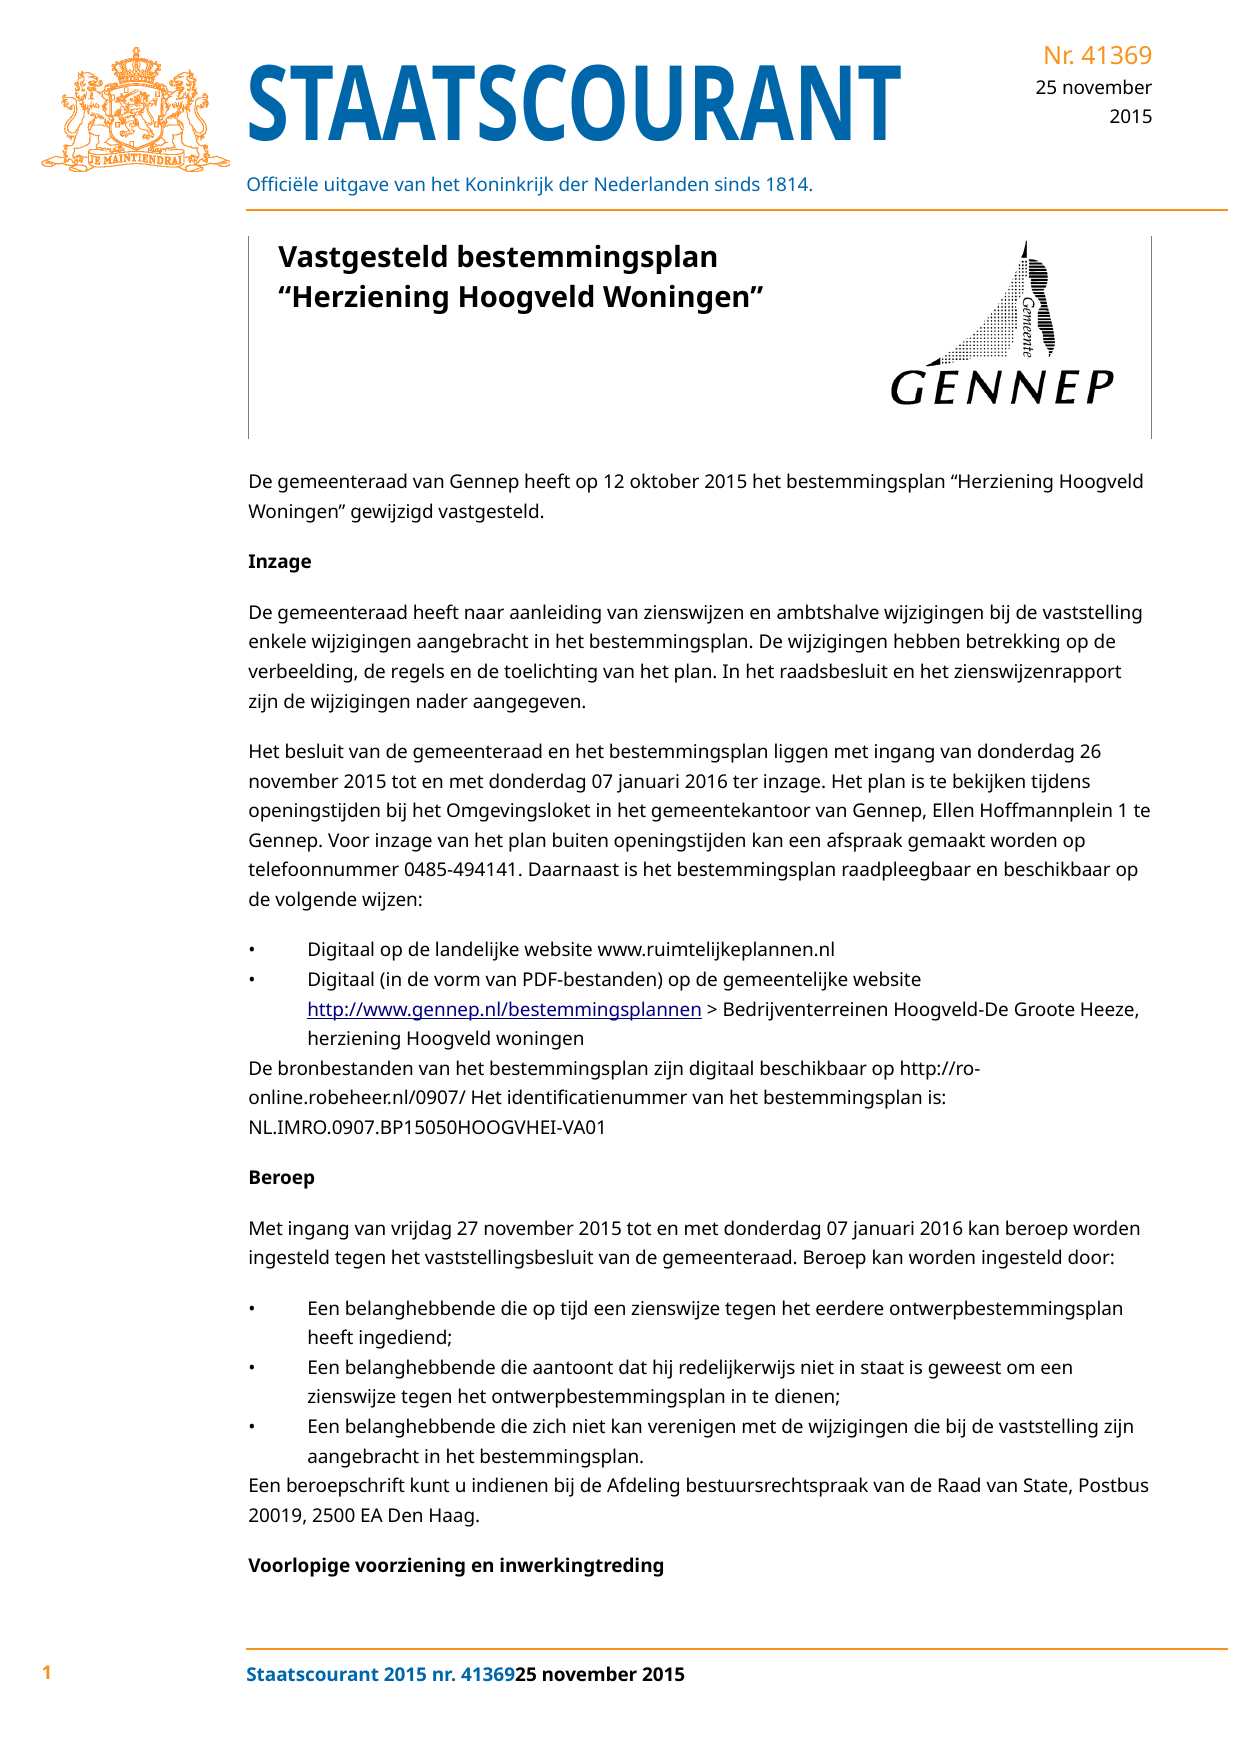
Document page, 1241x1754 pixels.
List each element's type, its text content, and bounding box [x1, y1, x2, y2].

list Een belanghebbende die aantoont dat hij redelijkerwijs niet in staat is geweest om een zienswijze tegen het ontwerpbestemmingsplan in te dienen; [248, 1354, 1152, 1409]
list Een belanghebbende die zich niet kan verenigen met de wijzigingen die bij de vaststelling zijn aangebracht in het bestemmingsplan. [248, 1413, 1152, 1468]
list Digitaal (in de vorm van PDF-bestanden) op de gemeentelijke website http://www.gennep.nl/bestemmingsplannen > Bedrijventerreinen Hoogveld-De Groote Heeze, herziening Hoogveld woningen [248, 966, 1152, 1051]
picture [41, 47, 231, 172]
text Voorlopige voorziening en inwerkingtreding [248, 1552, 1152, 1578]
text Een beroepschrift kunt u indienen bij de Afdeling bestuursrechtspraak van de Raad van State, Postbus 20019, 2500 EA Den Haag. [248, 1472, 1152, 1528]
list Een belanghebbende die op tijd een zienswijze tegen het eerdere ontwerpbestemmingsplan heeft ingediend; [248, 1295, 1152, 1350]
text De gemeenteraad van Gennep heeft op 12 oktober 2015 het bestemmingsplan “Herziening Hoogveld Woningen” gewijzigd vastgesteld. [248, 469, 1152, 524]
text De bronbestanden van het bestemmingsplan zijn digitaal beschikbaar op http://ro-online.robeheer.nl/0907/ Het identificatienummer van het bestemmingsplan is: NL.IMRO.0907.BP15050HOOGVHEI-VA01 [248, 1055, 1152, 1140]
list Digitaal op de landelijke website www.ruimtelijkeplannen.nl [248, 937, 1152, 962]
text Met ingang van vrijdag 27 november 2015 tot en met donderdag 07 januari 2016 kan beroep worden ingesteld tegen het vaststellingsbesluit van de gemeenteraad. Beroep kan worden ingesteld door: [248, 1215, 1152, 1270]
text Beroep [248, 1164, 1152, 1190]
table_header [850, 236, 883, 413]
table_header Vastgesteld bestemmingsplan “Herziening Hoogveld Woningen” [249, 236, 850, 439]
table_header [850, 414, 1151, 439]
text Het besluit van de gemeenteraad en het bestemmingsplan liggen met ingang van donderdag 26 november 2015 tot en met donderdag 07 januari 2016 ter inzage. Het plan is te bekijken tijdens openingstijden bij het Omgevingsloket in het gemeentekantoor van Gennep, Ellen Hoffmannplein 1 te Gennep. Voor inzage van het plan buiten openingstijden kan een afspraak gemaakt worden op telefoonnummer 0485-494141. Daarnaast is het bestemmingsplan raadpleegbaar en beschikbaar op de volgende wijzen: [248, 738, 1152, 912]
picture [883, 236, 1118, 414]
text De gemeenteraad heeft naar aanleiding van zienswijzen en ambtshalve wijzigingen bij de vaststelling enkele wijzigingen aangebracht in het bestemmingsplan. De wijzigingen hebben betrekking op de verbeelding, de regels en de toelichting van het plan. In het raadsbesluit en het zienswijzenrapport zijn de wijzigingen nader aangegeven. [248, 599, 1152, 713]
text Inzage [248, 549, 1152, 574]
table_header [1118, 236, 1151, 413]
